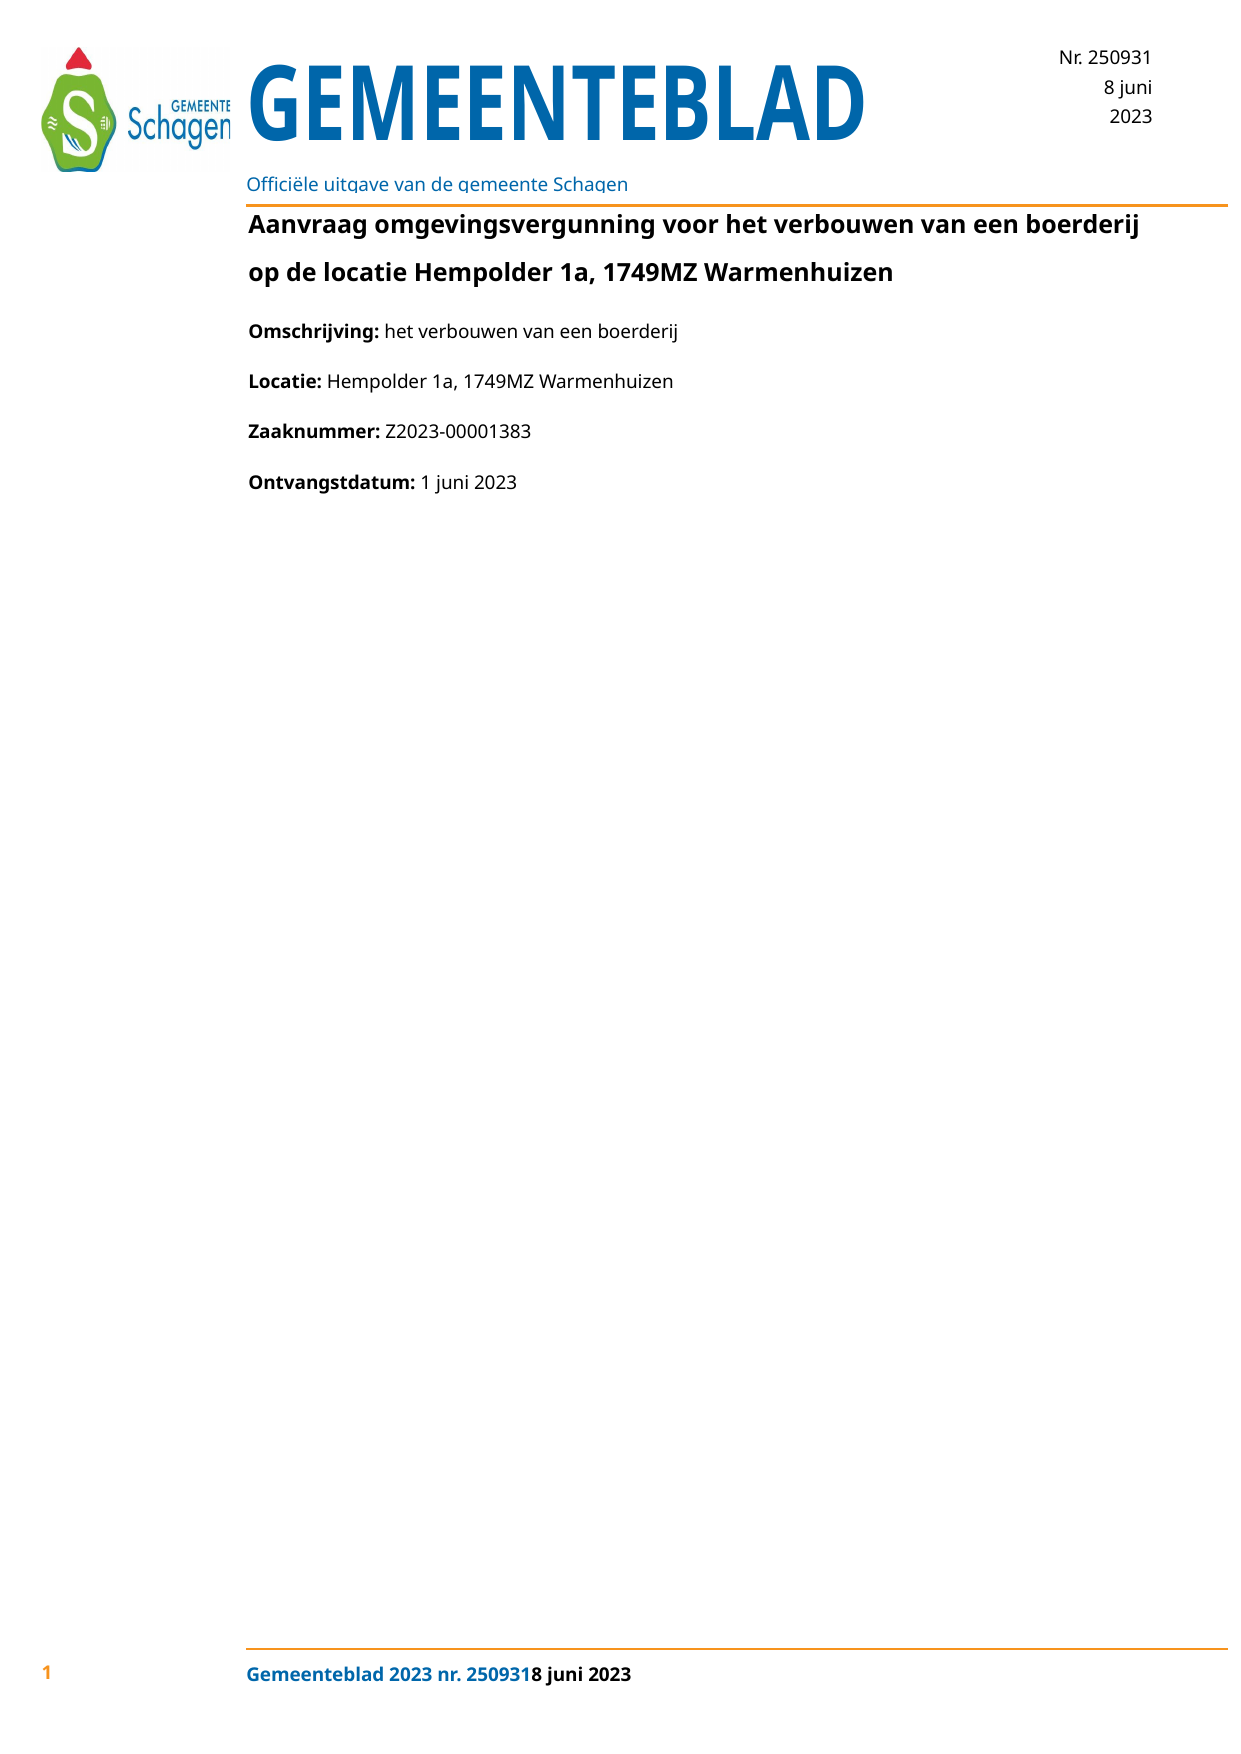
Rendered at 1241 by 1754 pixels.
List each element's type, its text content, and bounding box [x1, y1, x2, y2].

picture [41, 47, 231, 172]
text Locatie: Hempolder 1a, 1749MZ Warmenhuizen [248, 368, 1152, 394]
text Ontvangstdatum: 1 juni 2023 [248, 469, 1152, 495]
text Aanvraag omgevingsvergunning voor het verbouwen van een boerderij op de locatie Hempolder 1a, 1749MZ Warmenhuizen [248, 207, 1152, 288]
text Omschrijving: het verbouwen van een boerderij [248, 318, 1152, 344]
text Zaaknummer: Z2023-00001383 [248, 419, 1152, 444]
